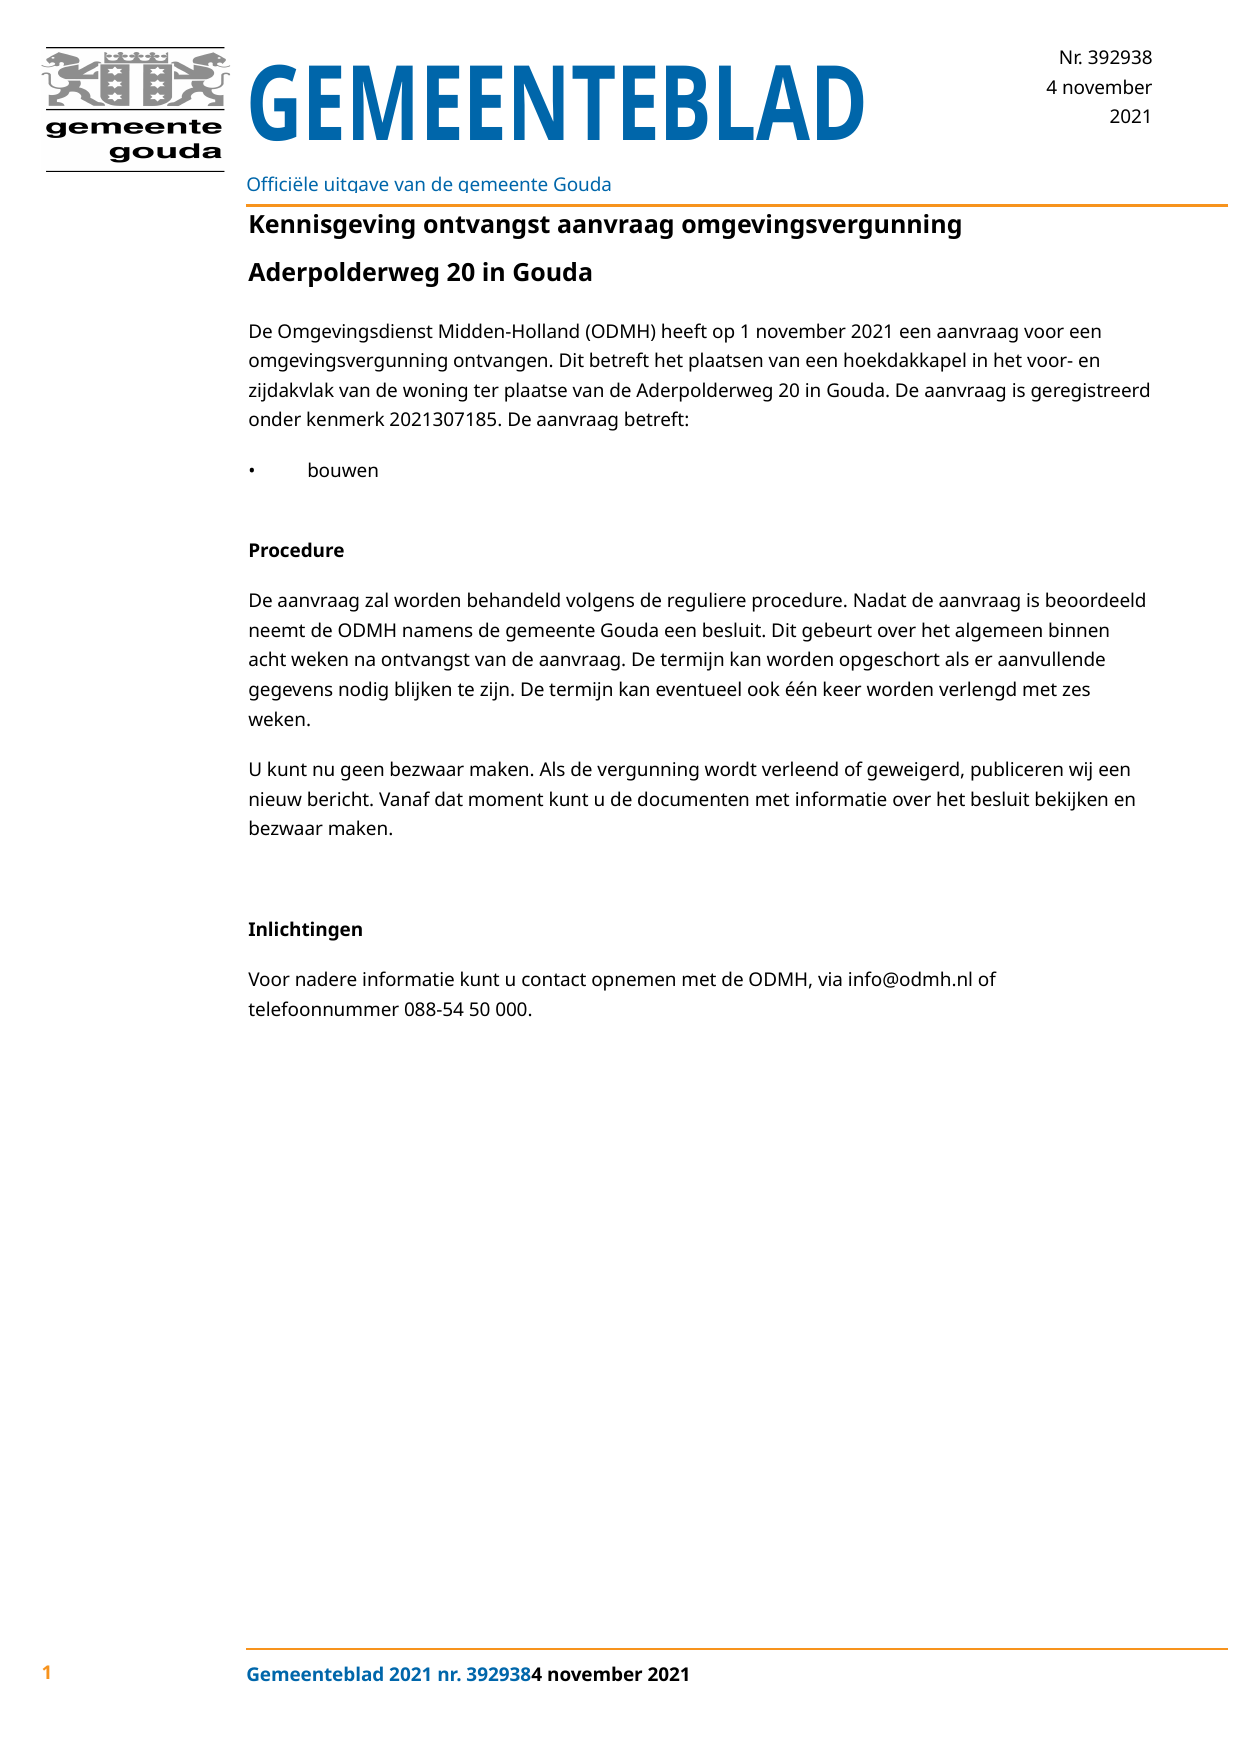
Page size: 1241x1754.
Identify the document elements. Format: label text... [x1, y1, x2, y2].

list bouwen [248, 457, 1152, 483]
text Inlichtingen [248, 916, 1152, 942]
picture [41, 47, 231, 172]
text Kennisgeving ontvangst aanvraag omgevingsvergunning Aderpolderweg 20 in Gouda [248, 207, 1152, 288]
text De aanvraag zal worden behandeld volgens de reguliere procedure. Nadat de aanvraag is beoordeeld neemt de ODMH namens de gemeente Gouda een besluit. Dit gebeurt over het algemeen binnen acht weken na ontvangst van de aanvraag. De termijn kan worden opgeschort als er aanvullende gegevens nodig blijken te zijn. De termijn kan eventueel ook één keer worden verlengd met zes weken. [248, 587, 1152, 732]
text De Omgevingsdienst Midden-Holland (ODMH) heeft op 1 november 2021 een aanvraag voor een omgevingsvergunning ontvangen. Dit betreft het plaatsen van een hoekdakkapel in het voor- en zijdakvlak van de woning ter plaatse van de Aderpolderweg 20 in Gouda. De aanvraag is geregistreerd onder kenmerk 2021307185. De aanvraag betreft: [248, 318, 1152, 432]
text Voor nadere informatie kunt u contact opnemen met de ODMH, via info@odmh.nl of telefoonnummer 088-54 50 000. [248, 967, 1152, 1022]
text Procedure [248, 537, 1152, 563]
text U kunt nu geen bezwaar maken. Als de vergunning wordt verleend of geweigerd, publiceren wij een nieuw bericht. Vanaf dat moment kunt u de documenten met informatie over het besluit bekijken en bezwaar maken. [248, 756, 1152, 841]
